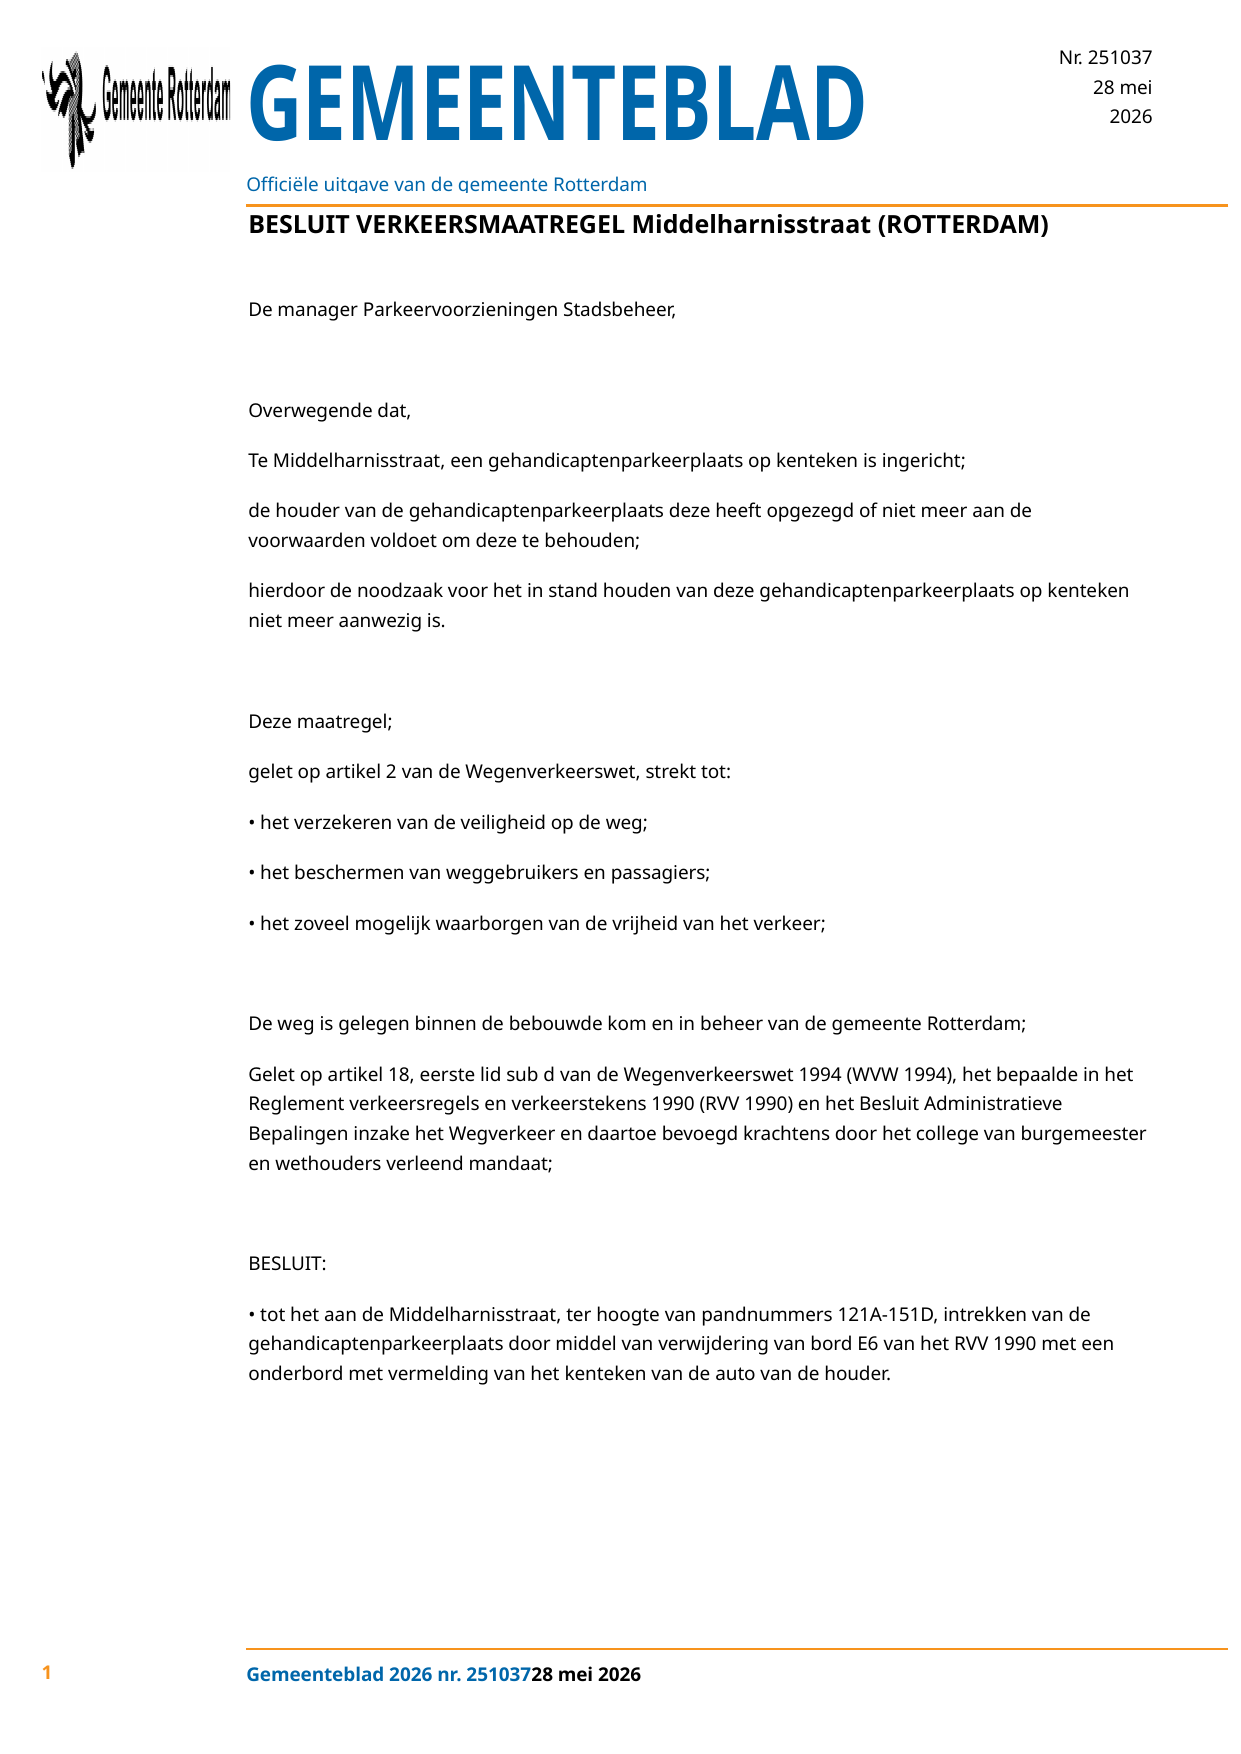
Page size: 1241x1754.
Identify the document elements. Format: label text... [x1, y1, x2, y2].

text BESLUIT: [248, 1251, 1152, 1276]
text • het verzekeren van de veiligheid op de weg; [248, 809, 1152, 835]
text • het beschermen van weggebruikers en passagiers; [248, 859, 1152, 885]
text gelet op artikel 2 van de Wegenverkeerswet, strekt tot: [248, 758, 1152, 784]
text Overwegende dat, [248, 397, 1152, 423]
text hierdoor de noodzaak voor het in stand houden van deze gehandicaptenparkeerplaats op kenteken niet meer aanwezig is. [248, 578, 1152, 633]
text • het zoveel mogelijk waarborgen van de vrijheid van het verkeer; [248, 910, 1152, 936]
text Deze maatregel; [248, 708, 1152, 734]
text de houder van de gehandicaptenparkeerplaats deze heeft opgezegd of niet meer aan de voorwaarden voldoet om deze te behouden; [248, 498, 1152, 553]
text BESLUIT VERKEERSMAATREGEL Middelharnisstraat (ROTTERDAM) [248, 207, 1152, 241]
text Te Middelharnisstraat, een gehandicaptenparkeerplaats op kenteken is ingericht; [248, 447, 1152, 473]
text • tot het aan de Middelharnisstraat, ter hoogte van pandnummers 121A-151D, intrekken van de gehandicaptenparkeerplaats door middel van verwijdering van bord E6 van het RVV 1990 met een onderbord met vermelding van het kenteken van de auto van de houder. [248, 1301, 1152, 1386]
text Gelet op artikel 18, eerste lid sub d van de Wegenverkeerswet 1994 (WVW 1994), het bepaalde in het Reglement verkeersregels en verkeerstekens 1990 (RVV 1990) en het Besluit Administratieve Bepalingen inzake het Wegverkeer en daartoe bevoegd krachtens door het college van burgemeester en wethouders verleend mandaat; [248, 1061, 1152, 1176]
picture [41, 47, 231, 172]
text De manager Parkeervoorzieningen Stadsbeheer, [248, 296, 1152, 322]
text De weg is gelegen binnen de bebouwde kom en in beheer van de gemeente Rotterdam; [248, 1011, 1152, 1036]
